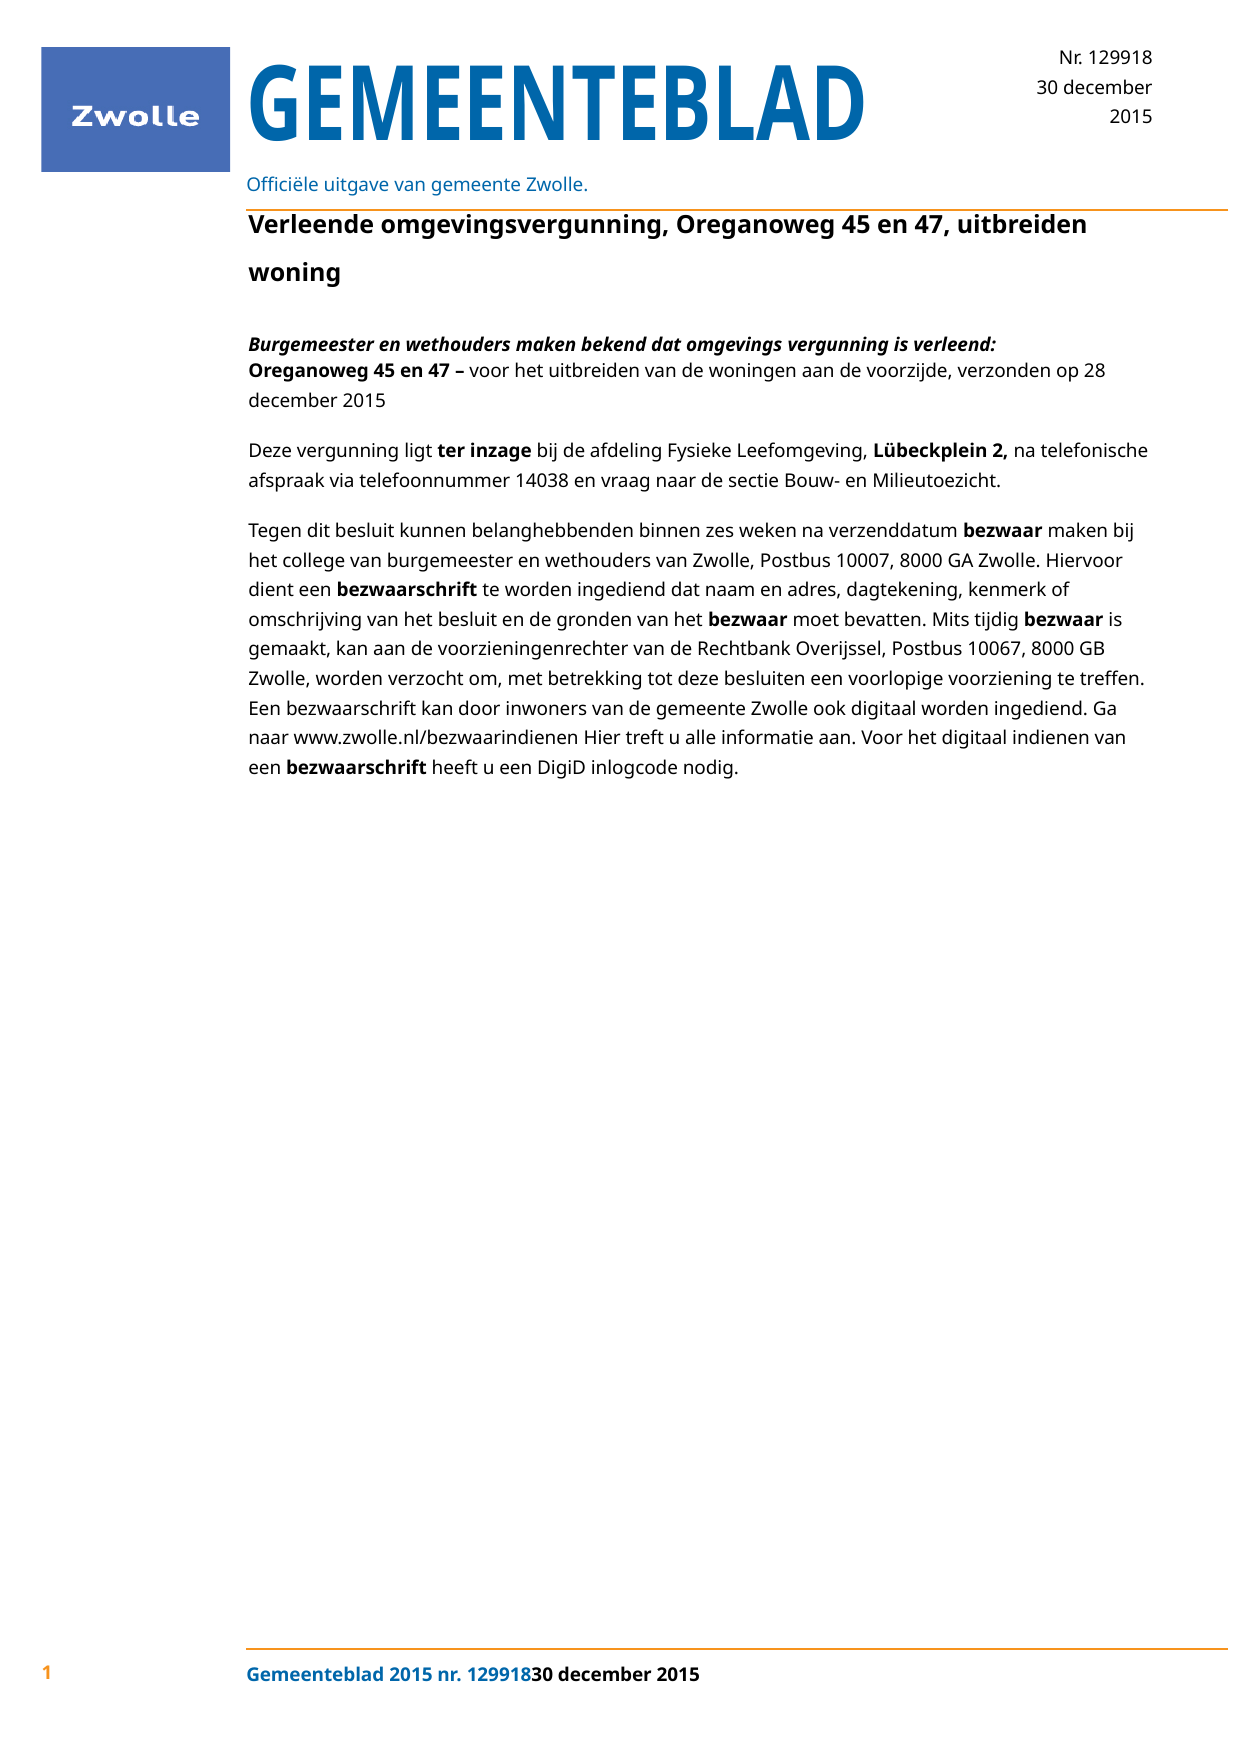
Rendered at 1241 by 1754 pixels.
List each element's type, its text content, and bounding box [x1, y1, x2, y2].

text Deze vergunning ligt ter inzage bij de afdeling Fysieke Leefomgeving, Lübeckplein 2, na telefonische afspraak via telefoonnummer 14038 en vraag naar de sectie Bouw- en Milieutoezicht. [248, 437, 1152, 492]
text Tegen dit besluit kunnen belanghebbenden binnen zes weken na verzenddatum bezwaar maken bij het college van burgemeester en wethouders van Zwolle, Postbus 10007, 8000 GA Zwolle. Hiervoor dient een bezwaarschrift te worden ingediend dat naam en adres, dagtekening, kenmerk of omschrijving van het besluit en de gronden van het bezwaar moet bevatten. Mits tijdig bezwaar is gemaakt, kan aan de voorzieningenrechter van de Rechtbank Overijssel, Postbus 10067, 8000 GB Zwolle, worden verzocht om, met betrekking tot deze besluiten een voorlopige voorziening te treffen. Een bezwaarschrift kan door inwoners van de gemeente Zwolle ook digitaal worden ingediend. Ga naar www.zwolle.nl/bezwaarindienen Hier treft u alle informatie aan. Voor het digitaal indienen van een bezwaarschrift heeft u een DigiD inlogcode nodig. [248, 517, 1152, 779]
picture [41, 47, 231, 172]
text Verleende omgevingsvergunning, Oreganoweg 45 en 47, uitbreiden woning [248, 211, 1152, 288]
text Oreganoweg 45 en 47 – voor het uitbreiden van de woningen aan de voorzijde, verzonden op 28 december 2015 [248, 357, 1152, 412]
text Burgemeester en wethouders maken bekend dat omgevings vergunning is verleend: [248, 331, 1152, 357]
